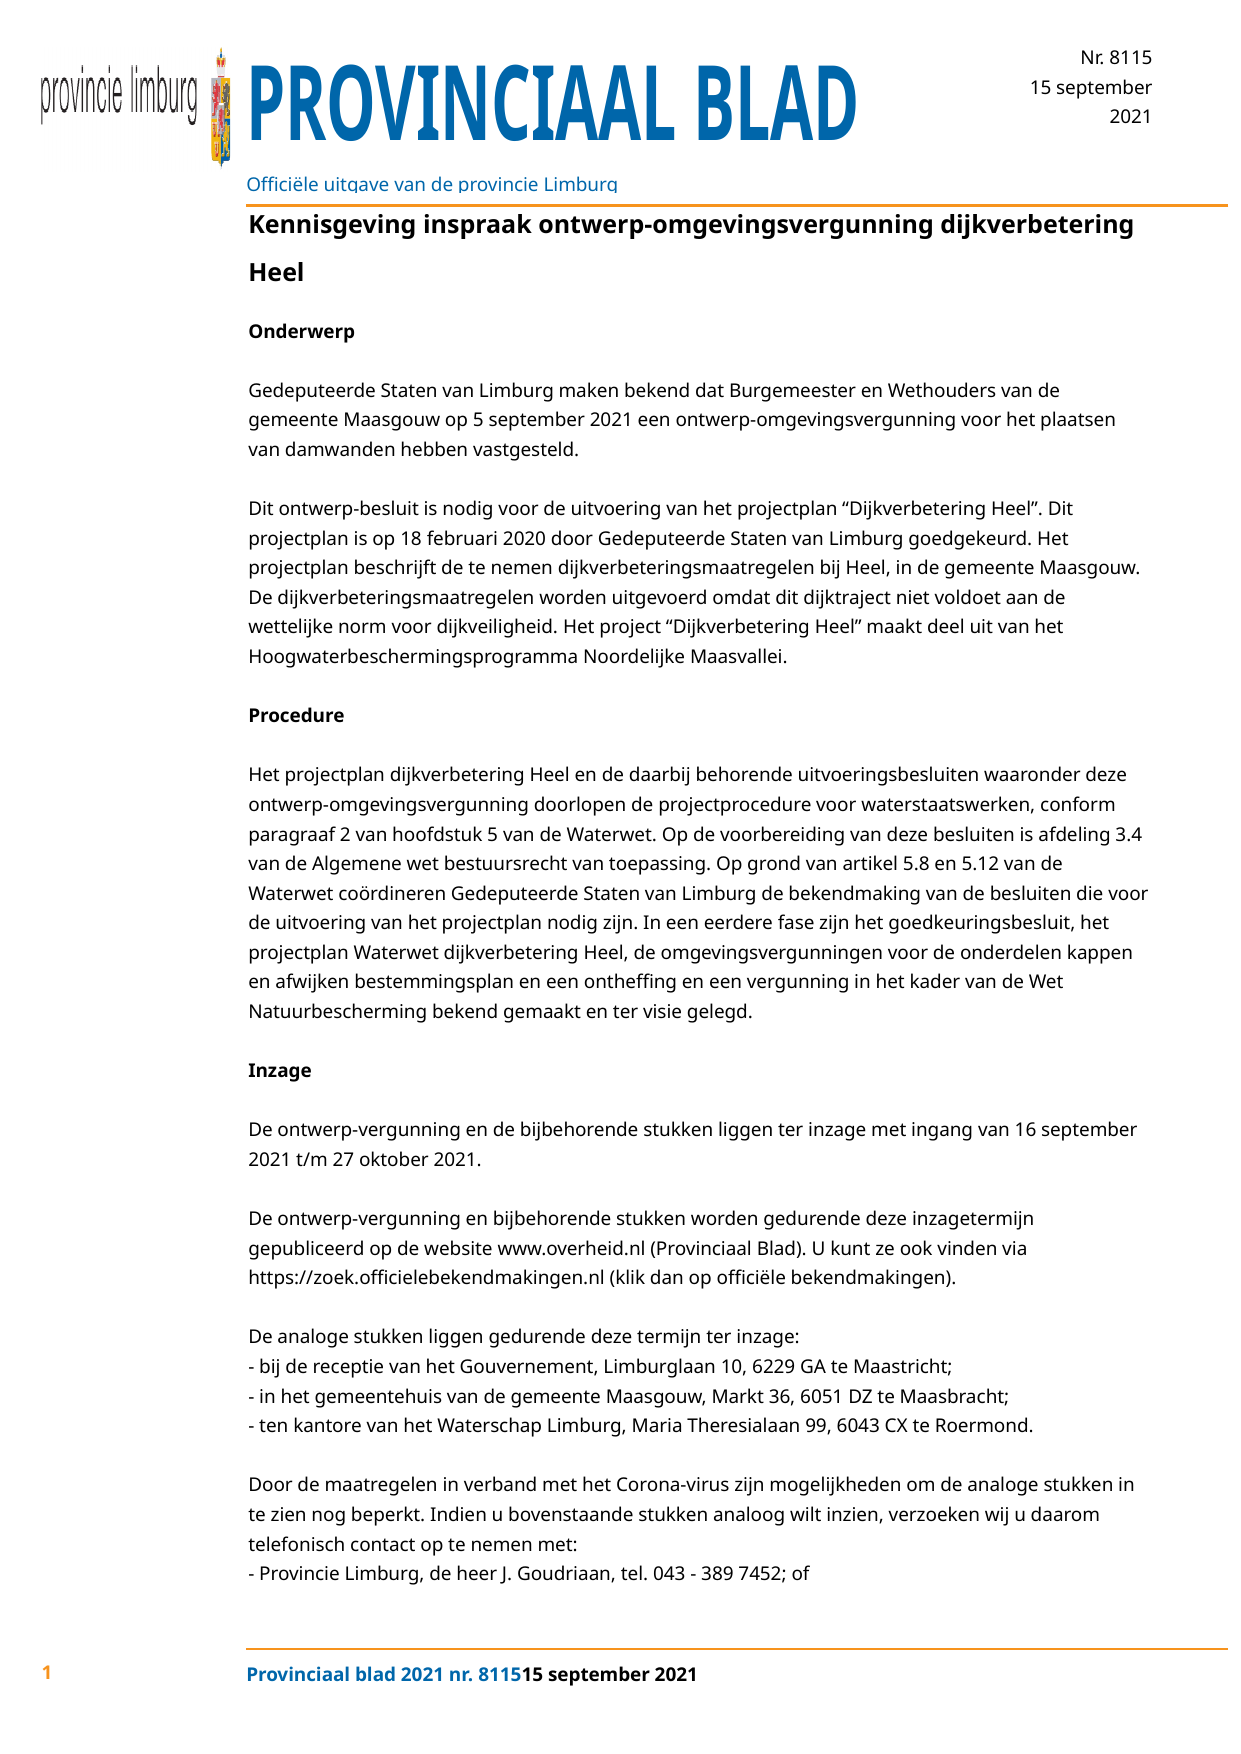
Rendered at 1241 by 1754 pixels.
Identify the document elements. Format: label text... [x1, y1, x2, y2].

text Door de maatregelen in verband met het Corona-virus zijn mogelijkheden om de analoge stukken in te zien nog beperkt. Indien u bovenstaande stukken analoog wilt inzien, verzoeken wij u daarom telefonisch contact op te nemen met: [248, 1472, 1152, 1557]
text - Provincie Limburg, de heer J. Goudriaan, tel. 043 - 389 7452; of [248, 1560, 1152, 1586]
text De ontwerp-vergunning en de bijbehorende stukken liggen ter inzage met ingang van 16 september 2021 t/m 27 oktober 2021. [248, 1117, 1152, 1172]
text Procedure [248, 702, 1152, 728]
text De ontwerp-vergunning en bijbehorende stukken worden gedurende deze inzagetermijn gepubliceerd op de website www.overheid.nl (Provinciaal Blad). U kunt ze ook vinden via https://zoek.officielebekendmakingen.nl (klik dan op officiële bekendmakingen). [248, 1205, 1152, 1290]
text Onderwerp [248, 318, 1152, 344]
text Het projectplan dijkverbetering Heel en de daarbij behorende uitvoeringsbesluiten waaronder deze ontwerp-omgevingsvergunning doorlopen de projectprocedure voor waterstaatswerken, conform paragraaf 2 van hoofdstuk 5 van de Waterwet. Op de voorbereiding van deze besluiten is afdeling 3.4 van de Algemene wet bestuursrecht van toepassing. Op grond van artikel 5.8 en 5.12 van de Waterwet coördineren Gedeputeerde Staten van Limburg de bekendmaking van de besluiten die voor de uitvoering van het projectplan nodig zijn. In een eerdere fase zijn het goedkeuringsbesluit, het projectplan Waterwet dijkverbetering Heel, de omgevingsvergunningen voor de onderdelen kappen en afwijken bestemmingsplan en een ontheffing en een vergunning in het kader van de Wet Natuurbescherming bekend gemaakt en ter visie gelegd. [248, 762, 1152, 1024]
text - ten kantore van het Waterschap Limburg, Maria Theresialaan 99, 6043 CX te Roermond. [248, 1412, 1152, 1438]
text - bij de receptie van het Gouvernement, Limburglaan 10, 6229 GA te Maastricht; [248, 1353, 1152, 1379]
text Gedeputeerde Staten van Limburg maken bekend dat Burgemeester en Wethouders van de gemeente Maasgouw op 5 september 2021 een ontwerp-omgevingsvergunning voor het plaatsen van damwanden hebben vastgesteld. [248, 377, 1152, 462]
picture [41, 47, 231, 172]
text Dit ontwerp-besluit is nodig voor de uitvoering van het projectplan “Dijkverbetering Heel”. Dit projectplan is op 18 februari 2020 door Gedeputeerde Staten van Limburg goedgekeurd. Het projectplan beschrijft de te nemen dijkverbeteringsmaatregelen bij Heel, in de gemeente Maasgouw. De dijkverbeteringsmaatregelen worden uitgevoerd omdat dit dijktraject niet voldoet aan de wettelijke norm voor dijkveiligheid. Het project “Dijkverbetering Heel” maakt deel uit van het Hoogwaterbeschermingsprogramma Noordelijke Maasvallei. [248, 495, 1152, 669]
text - in het gemeentehuis van de gemeente Maasgouw, Markt 36, 6051 DZ te Maasbracht; [248, 1383, 1152, 1409]
text De analoge stukken liggen gedurende deze termijn ter inzage: [248, 1324, 1152, 1349]
text Inzage [248, 1057, 1152, 1083]
text Kennisgeving inspraak ontwerp-omgevingsvergunning dijkverbetering Heel [248, 207, 1152, 288]
